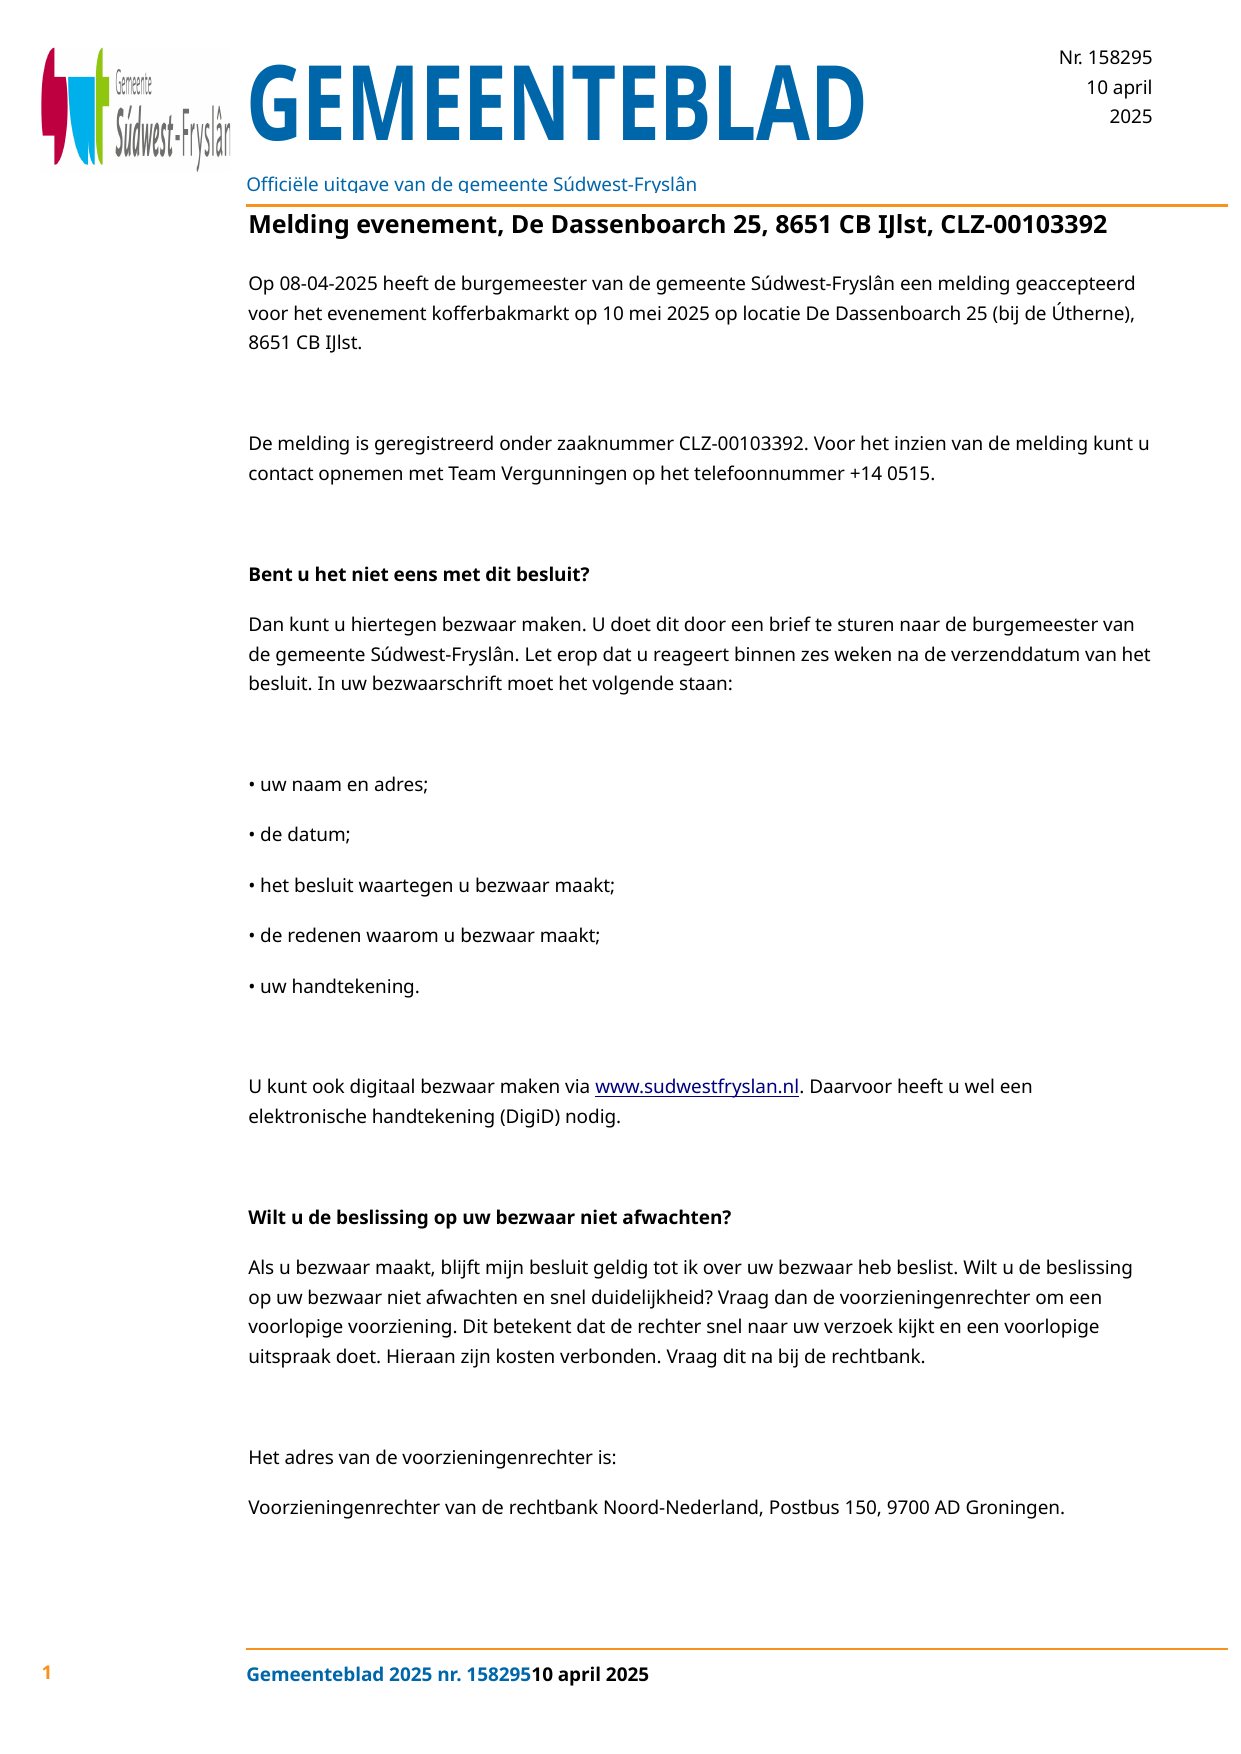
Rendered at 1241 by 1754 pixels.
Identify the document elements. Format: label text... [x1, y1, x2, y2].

text Als u bezwaar maakt, blijft mijn besluit geldig tot ik over uw bezwaar heb beslist. Wilt u de beslissing op uw bezwaar niet afwachten en snel duidelijkheid? Vraag dan de voorzieningenrechter om een voorlopige voorziening. Dit betekent dat de rechter snel naar uw verzoek kijkt en een voorlopige uitspraak doet. Hieraan zijn kosten verbonden. Vraag dit na bij de rechtbank. [248, 1254, 1152, 1369]
text Wilt u de beslissing op uw bezwaar niet afwachten? [248, 1204, 1152, 1230]
text Het adres van de voorzieningenrechter is: [248, 1444, 1152, 1470]
text • uw handtekening. [248, 973, 1152, 998]
text Bent u het niet eens met dit besluit? [248, 561, 1152, 586]
text U kunt ook digitaal bezwaar maken via www.sudwestfryslan.nl. Daarvoor heeft u wel een elektronische handtekening (DigiD) nodig. [248, 1074, 1152, 1129]
text • de redenen waarom u bezwaar maakt; [248, 922, 1152, 948]
text • de datum; [248, 822, 1152, 847]
text • het besluit waartegen u bezwaar maakt; [248, 872, 1152, 898]
text Dan kunt u hiertegen bezwaar maken. U doet dit door een brief te sturen naar de burgemeester van de gemeente Súdwest-Fryslân. Let erop dat u reageert binnen zes weken na de verzenddatum van het besluit. In uw bezwaarschrift moet het volgende staan: [248, 611, 1152, 696]
text • uw naam en adres; [248, 771, 1152, 797]
picture [41, 47, 231, 172]
text De melding is geregistreerd onder zaaknummer CLZ-00103392. Voor het inzien van de melding kunt u contact opnemen met Team Vergunningen op het telefoonnummer +14 0515. [248, 430, 1152, 486]
text Voorzieningenrechter van de rechtbank Noord-Nederland, Postbus 150, 9700 AD Groningen. [248, 1494, 1152, 1520]
text Melding evenement, De Dassenboarch 25, 8651 CB IJlst, CLZ-00103392 [248, 207, 1152, 241]
text Op 08-04-2025 heeft de burgemeester van de gemeente Súdwest-Fryslân een melding geaccepteerd voor het evenement kofferbakmarkt op 10 mei 2025 op locatie De Dassenboarch 25 (bij de Útherne), 8651 CB IJlst. [248, 270, 1152, 355]
